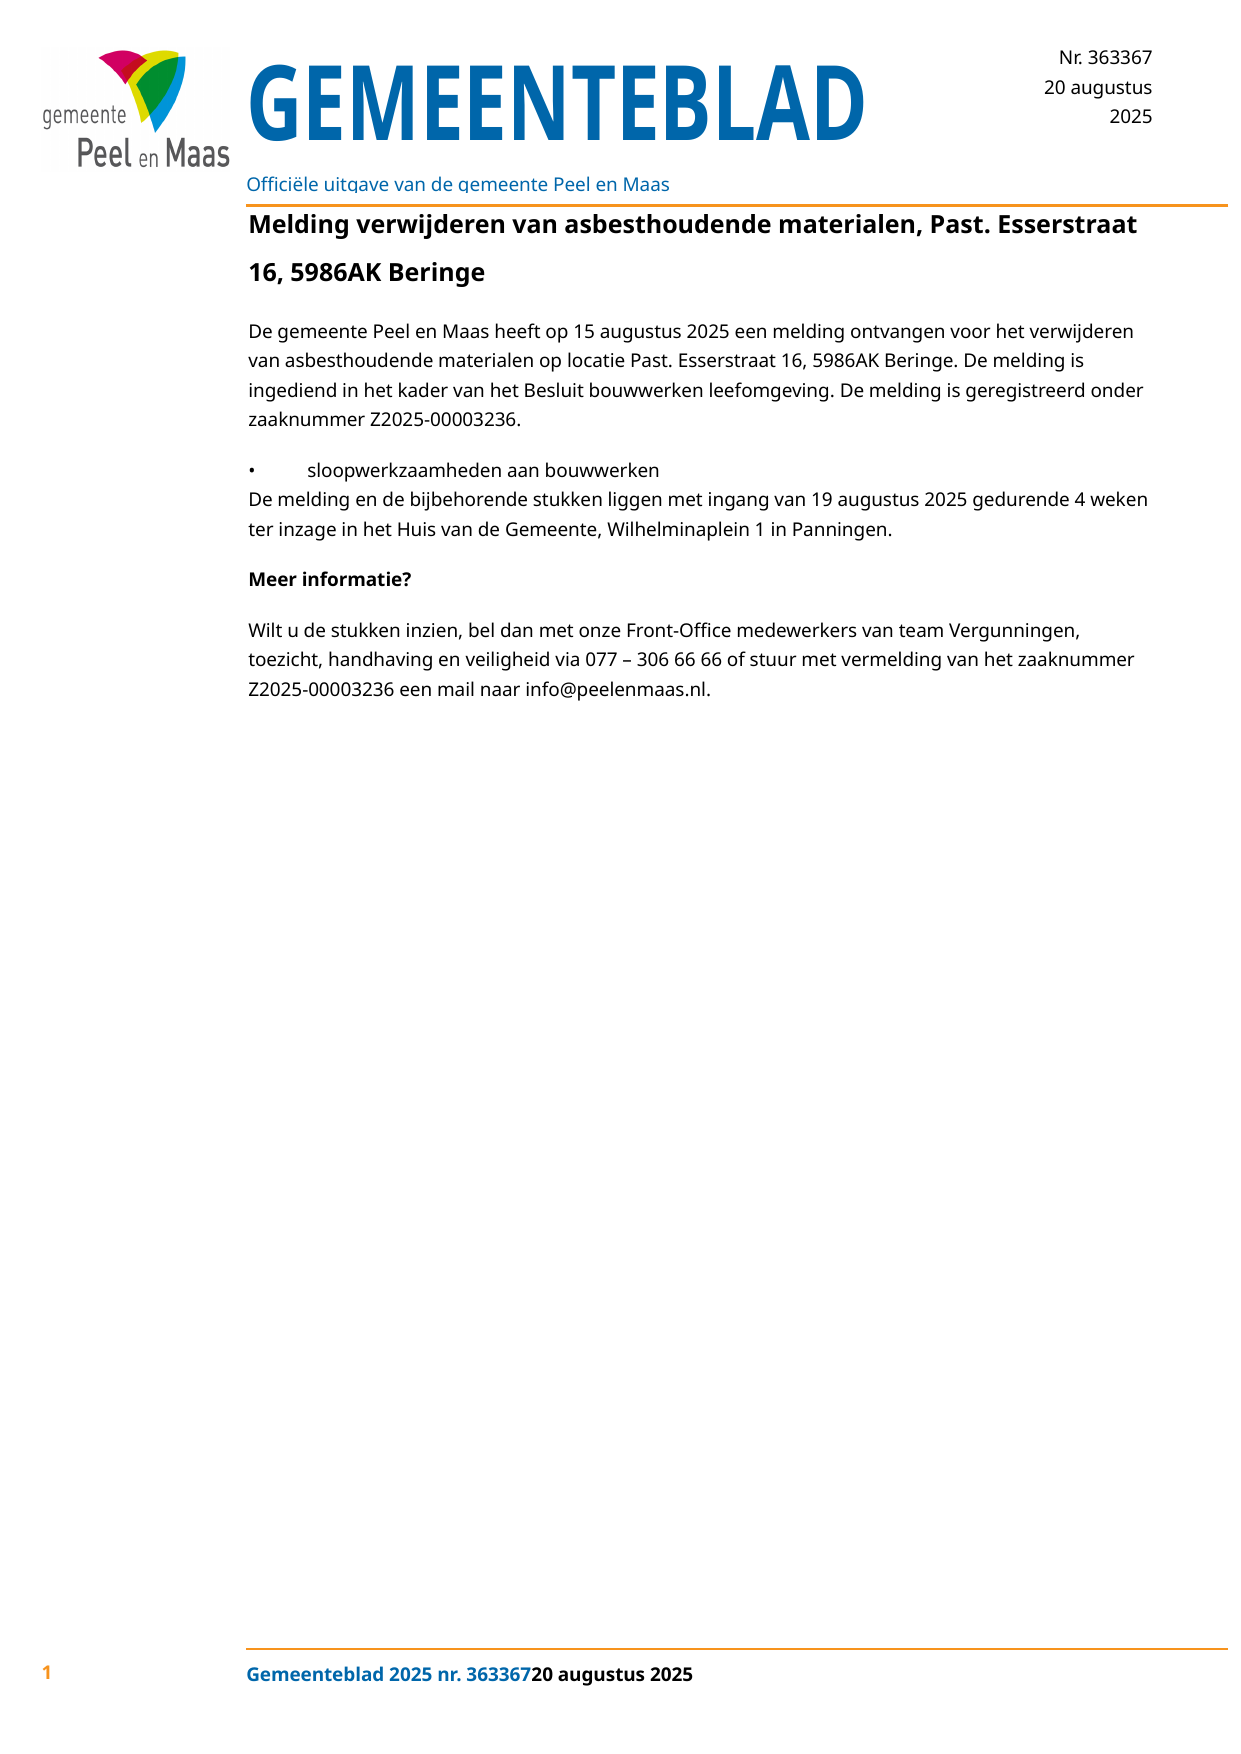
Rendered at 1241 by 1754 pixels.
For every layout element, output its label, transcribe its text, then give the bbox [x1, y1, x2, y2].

text De gemeente Peel en Maas heeft op 15 augustus 2025 een melding ontvangen voor het verwijderen van asbesthoudende materialen op locatie Past. Esserstraat 16, 5986AK Beringe. De melding is ingediend in het kader van het Besluit bouwwerken leefomgeving. De melding is geregistreerd onder zaaknummer Z2025-00003236. [248, 318, 1152, 432]
picture [41, 47, 231, 172]
text De melding en de bijbehorende stukken liggen met ingang van 19 augustus 2025 gedurende 4 weken ter inzage in het Huis van de Gemeente, Wilhelminaplein 1 in Panningen. [248, 487, 1152, 542]
list sloopwerkzaamheden aan bouwwerken [248, 457, 1152, 483]
text Melding verwijderen van asbesthoudende materialen, Past. Esserstraat 16, 5986AK Beringe [248, 207, 1152, 288]
text Wilt u de stukken inzien, bel dan met onze Front-Office medewerkers van team Vergunningen, toezicht, handhaving en veiligheid via 077 – 306 66 66 of stuur met vermelding van het zaaknummer Z2025-00003236 een mail naar info@peelenmaas.nl. [248, 617, 1152, 702]
text Meer informatie? [248, 567, 1152, 592]
